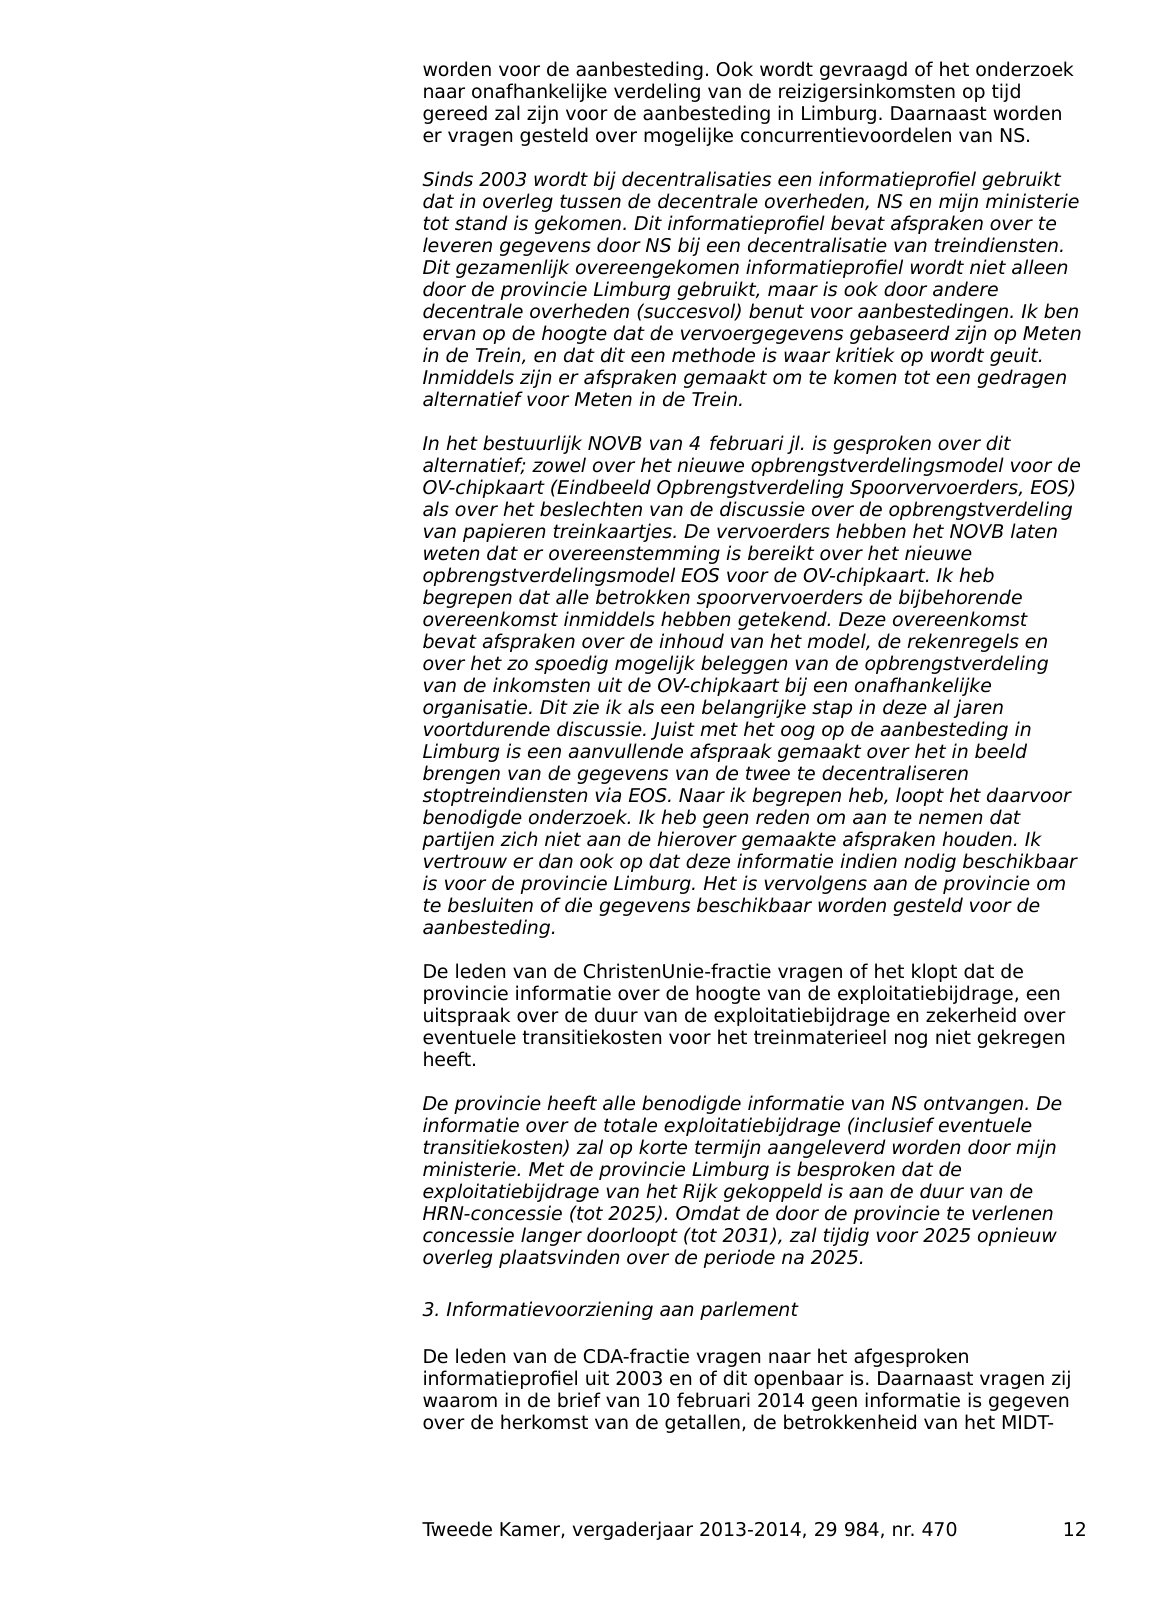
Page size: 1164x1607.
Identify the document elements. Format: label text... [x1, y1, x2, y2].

text De provincie heeft alle benodigde informatie van NS ontvangen. De informatie over de totale exploitatiebijdrage (inclusief eventuele transitiekosten) zal op korte termijn aangeleverd worden door mijn ministerie. Met de provincie Limburg is besproken dat de exploitatiebijdrage van het Rijk gekoppeld is aan de duur van de HRN-concessie (tot 2025). Omdat de door de provincie te verlenen concessie langer doorloopt (tot 2031), zal tijdig voor 2025 opnieuw overleg plaatsvinden over de periode na 2025. [422, 1093, 1087, 1269]
text worden voor de aanbesteding. Ook wordt gevraagd of het onderzoek naar onafhankelijke verdeling van de reizigersinkomsten op tijd gereed zal zijn voor de aanbesteding in Limburg. Daarnaast worden er vragen gesteld over mogelijke concurrentievoordelen van NS. [422, 59, 1087, 147]
subtitle 3. Informatievoorziening aan parlement [422, 1299, 1087, 1321]
text De leden van de ChristenUnie-fractie vragen of het klopt dat de provincie informatie over de hoogte van de exploitatiebijdrage, een uitspraak over de duur van de exploitatiebijdrage en zekerheid over eventuele transitiekosten voor het treinmaterieel nog niet gekregen heeft. [422, 961, 1087, 1071]
text De leden van de CDA-fractie vragen naar het afgesproken informatieprofiel uit 2003 en of dit openbaar is. Daarnaast vragen zij waarom in de brief van 10 februari 2014 geen informatie is gegeven over de herkomst van de getallen, de betrokkenheid van het MIDT- [422, 1346, 1087, 1434]
text Sinds 2003 wordt bij decentralisaties een informatieprofiel gebruikt dat in overleg tussen de decentrale overheden, NS en mijn ministerie tot stand is gekomen. Dit informatieprofiel bevat afspraken over te leveren gegevens door NS bij een decentralisatie van treindiensten. Dit gezamenlijk overeengekomen informatieprofiel wordt niet alleen door de provincie Limburg gebruikt, maar is ook door andere decentrale overheden (succesvol) benut voor aanbestedingen. Ik ben ervan op de hoogte dat de vervoergegevens gebaseerd zijn op Meten in de Trein, en dat dit een methode is waar kritiek op wordt geuit. Inmiddels zijn er afspraken gemaakt om te komen tot een gedragen alternatief voor Meten in de Trein. [422, 169, 1087, 411]
text In het bestuurlijk NOVB van 4 februari jl. is gesproken over dit alternatief; zowel over het nieuwe opbrengstverdelingsmodel voor de OV-chipkaart (Eindbeeld Opbrengstverdeling Spoorvervoerders, EOS) als over het beslechten van de discussie over de opbrengstverdeling van papieren treinkaartjes. De vervoerders hebben het NOVB laten weten dat er overeenstemming is bereikt over het nieuwe opbrengstverdelingsmodel EOS voor de OV-chipkaart. Ik heb begrepen dat alle betrokken spoorvervoerders de bijbehorende overeenkomst inmiddels hebben getekend. Deze overeenkomst bevat afspraken over de inhoud van het model, de rekenregels en over het zo spoedig mogelijk beleggen van de opbrengstverdeling van de inkomsten uit de OV-chipkaart bij een onafhankelijke organisatie. Dit zie ik als een belangrijke stap in deze al jaren voortdurende discussie. Juist met het oog op de aanbesteding in Limburg is een aanvullende afspraak gemaakt over het in beeld brengen van de gegevens van de twee te decentraliseren stoptreindiensten via EOS. Naar ik begrepen heb, loopt het daarvoor benodigde onderzoek. Ik heb geen reden om aan te nemen dat partijen zich niet aan de hierover gemaakte afspraken houden. Ik vertrouw er dan ook op dat deze informatie indien nodig beschikbaar is voor de provincie Limburg. Het is vervolgens aan de provincie om te besluiten of die gegevens beschikbaar worden gesteld voor de aanbesteding. [422, 433, 1087, 939]
